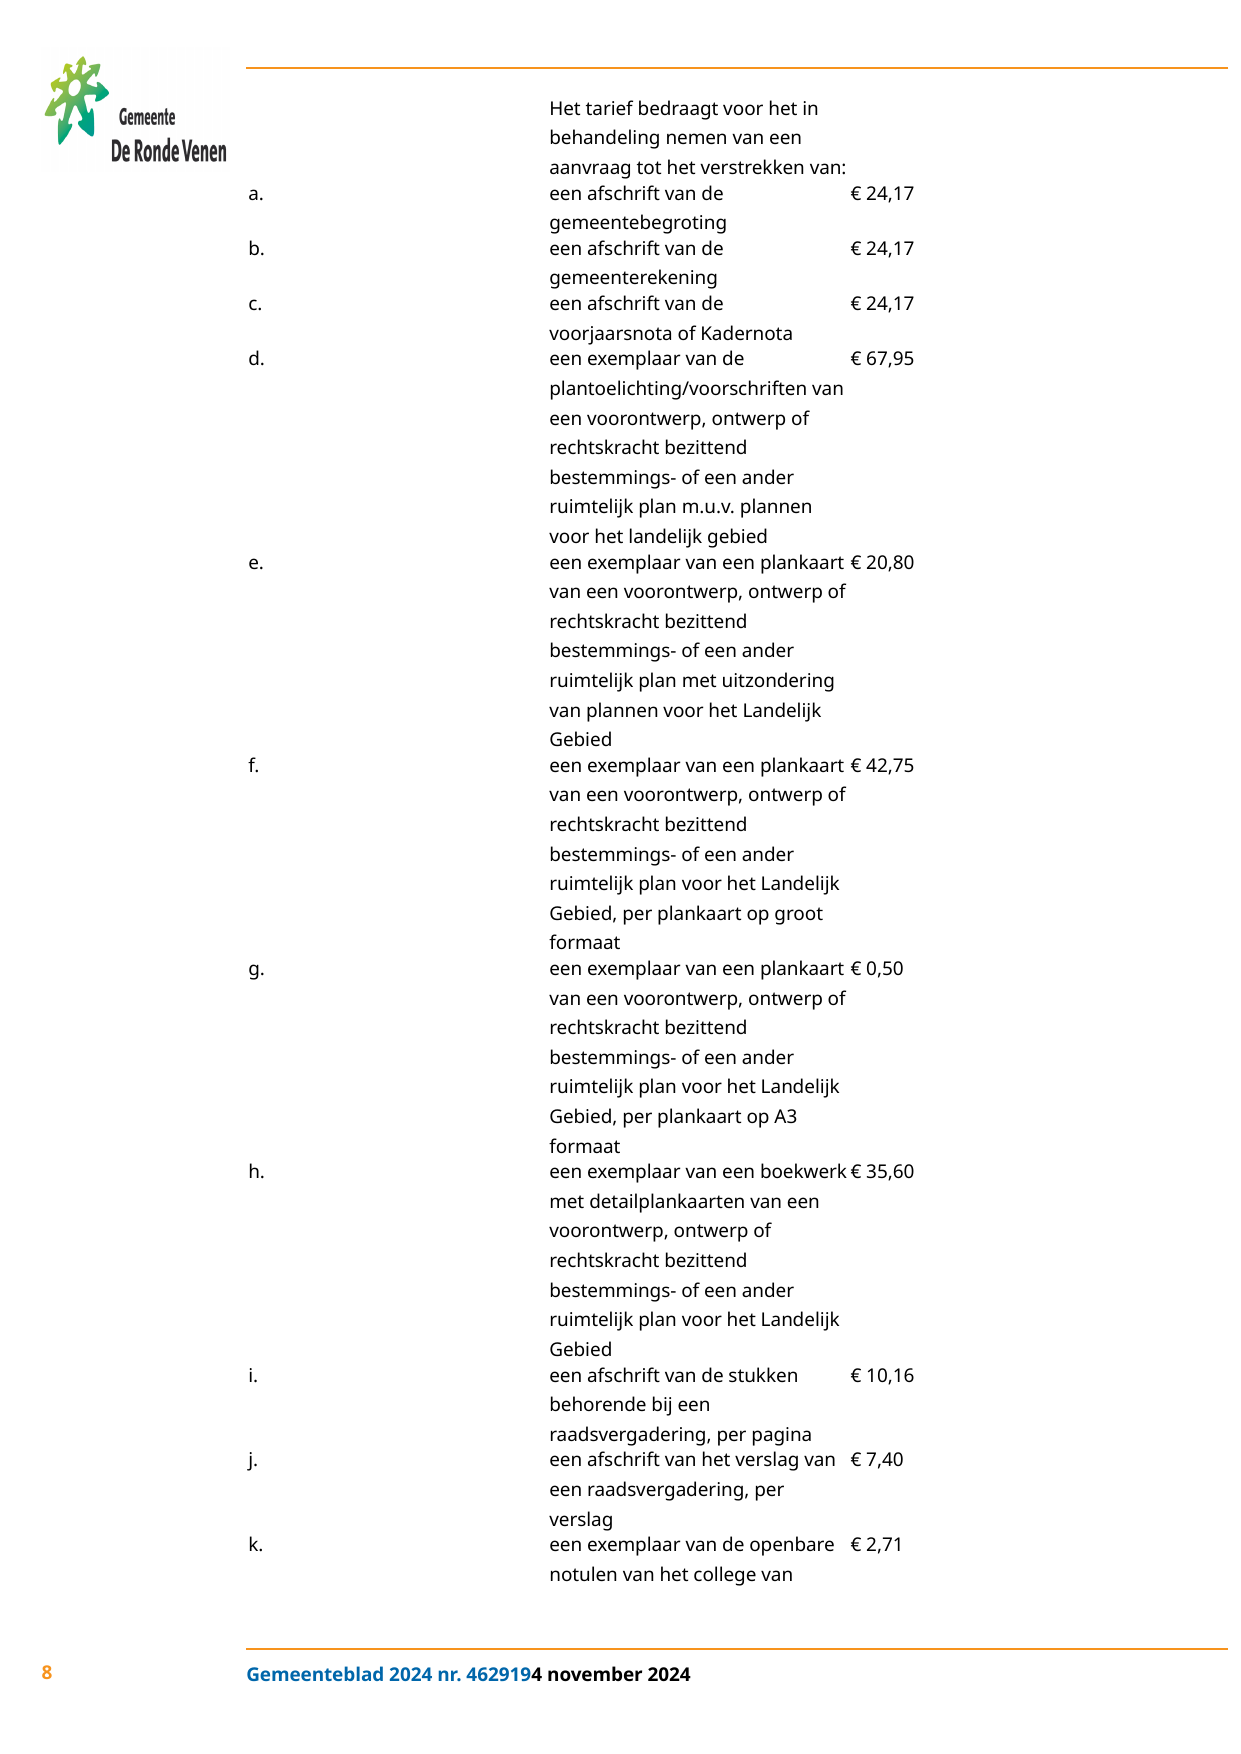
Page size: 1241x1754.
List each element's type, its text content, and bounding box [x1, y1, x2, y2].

table_cell een exemplaar van een plankaart van een voorontwerp, ontwerp of rechtskracht bezittend bestemmings- of een ander ruimtelijk plan voor het Landelijk Gebied, per plankaart op A3 formaat [549, 955, 850, 1158]
table_cell een afschrift van de voorjaarsnota of Kadernota [549, 290, 850, 346]
table_cell een afschrift van de gemeentebegroting [549, 180, 850, 235]
table_cell j. [248, 1447, 549, 1532]
table_cell d. [248, 346, 549, 549]
table_cell een exemplaar van een plankaart van een voorontwerp, ontwerp of rechtskracht bezittend bestemmings- of een ander ruimtelijk plan voor het Landelijk Gebied, per plankaart op groot formaat [549, 752, 850, 955]
table_cell e. [248, 549, 549, 752]
table_cell € 10,16 [850, 1362, 1152, 1447]
table_cell c. [248, 290, 549, 346]
table_cell € 24,17 [850, 180, 1152, 235]
table_cell een afschrift van het verslag van een raadsvergadering, per verslag [549, 1447, 850, 1532]
table_cell € 20,80 [850, 549, 1152, 752]
table_cell een afschrift van de gemeenterekening [549, 235, 850, 290]
table_cell een exemplaar van een plankaart van een voorontwerp, ontwerp of rechtskracht bezittend bestemmings- of een ander ruimtelijk plan met uitzondering van plannen voor het Landelijk Gebied [549, 549, 850, 752]
table_cell € 42,75 [850, 752, 1152, 955]
table_cell h. [248, 1159, 549, 1362]
table_cell f. [248, 752, 549, 955]
table_cell een exemplaar van een boekwerk met detailplankaarten van een voorontwerp, ontwerp of rechtskracht bezittend bestemmings- of een ander ruimtelijk plan voor het Landelijk Gebied [549, 1159, 850, 1362]
table_cell € 2,71 [850, 1532, 1152, 1587]
picture [41, 47, 231, 172]
table_cell b. [248, 235, 549, 290]
table_cell € 24,17 [850, 235, 1152, 290]
table_cell € 0,50 [850, 955, 1152, 1158]
table_cell Het tarief bedraagt voor het in behandeling nemen van een aanvraag tot het verstrekken van: [549, 95, 850, 180]
table_cell een afschrift van de stukken behorende bij een raadsvergadering, per pagina [549, 1362, 850, 1447]
table_cell a. [248, 180, 549, 235]
table_cell € 67,95 [850, 346, 1152, 549]
table_cell € 35,60 [850, 1159, 1152, 1362]
table_cell € 7,40 [850, 1447, 1152, 1532]
table_cell een exemplaar van de plantoelichting/voorschriften van een voorontwerp, ontwerp of rechtskracht bezittend bestemmings- of een ander ruimtelijk plan m.u.v. plannen voor het landelijk gebied [549, 346, 850, 549]
table_cell g. [248, 955, 549, 1158]
table_cell i. [248, 1362, 549, 1447]
table_cell [248, 95, 549, 180]
table_cell € 24,17 [850, 290, 1152, 346]
table_cell k. [248, 1532, 549, 1587]
table_cell een exemplaar van de openbare notulen van het college van [549, 1532, 850, 1587]
table_cell [850, 95, 1152, 180]
